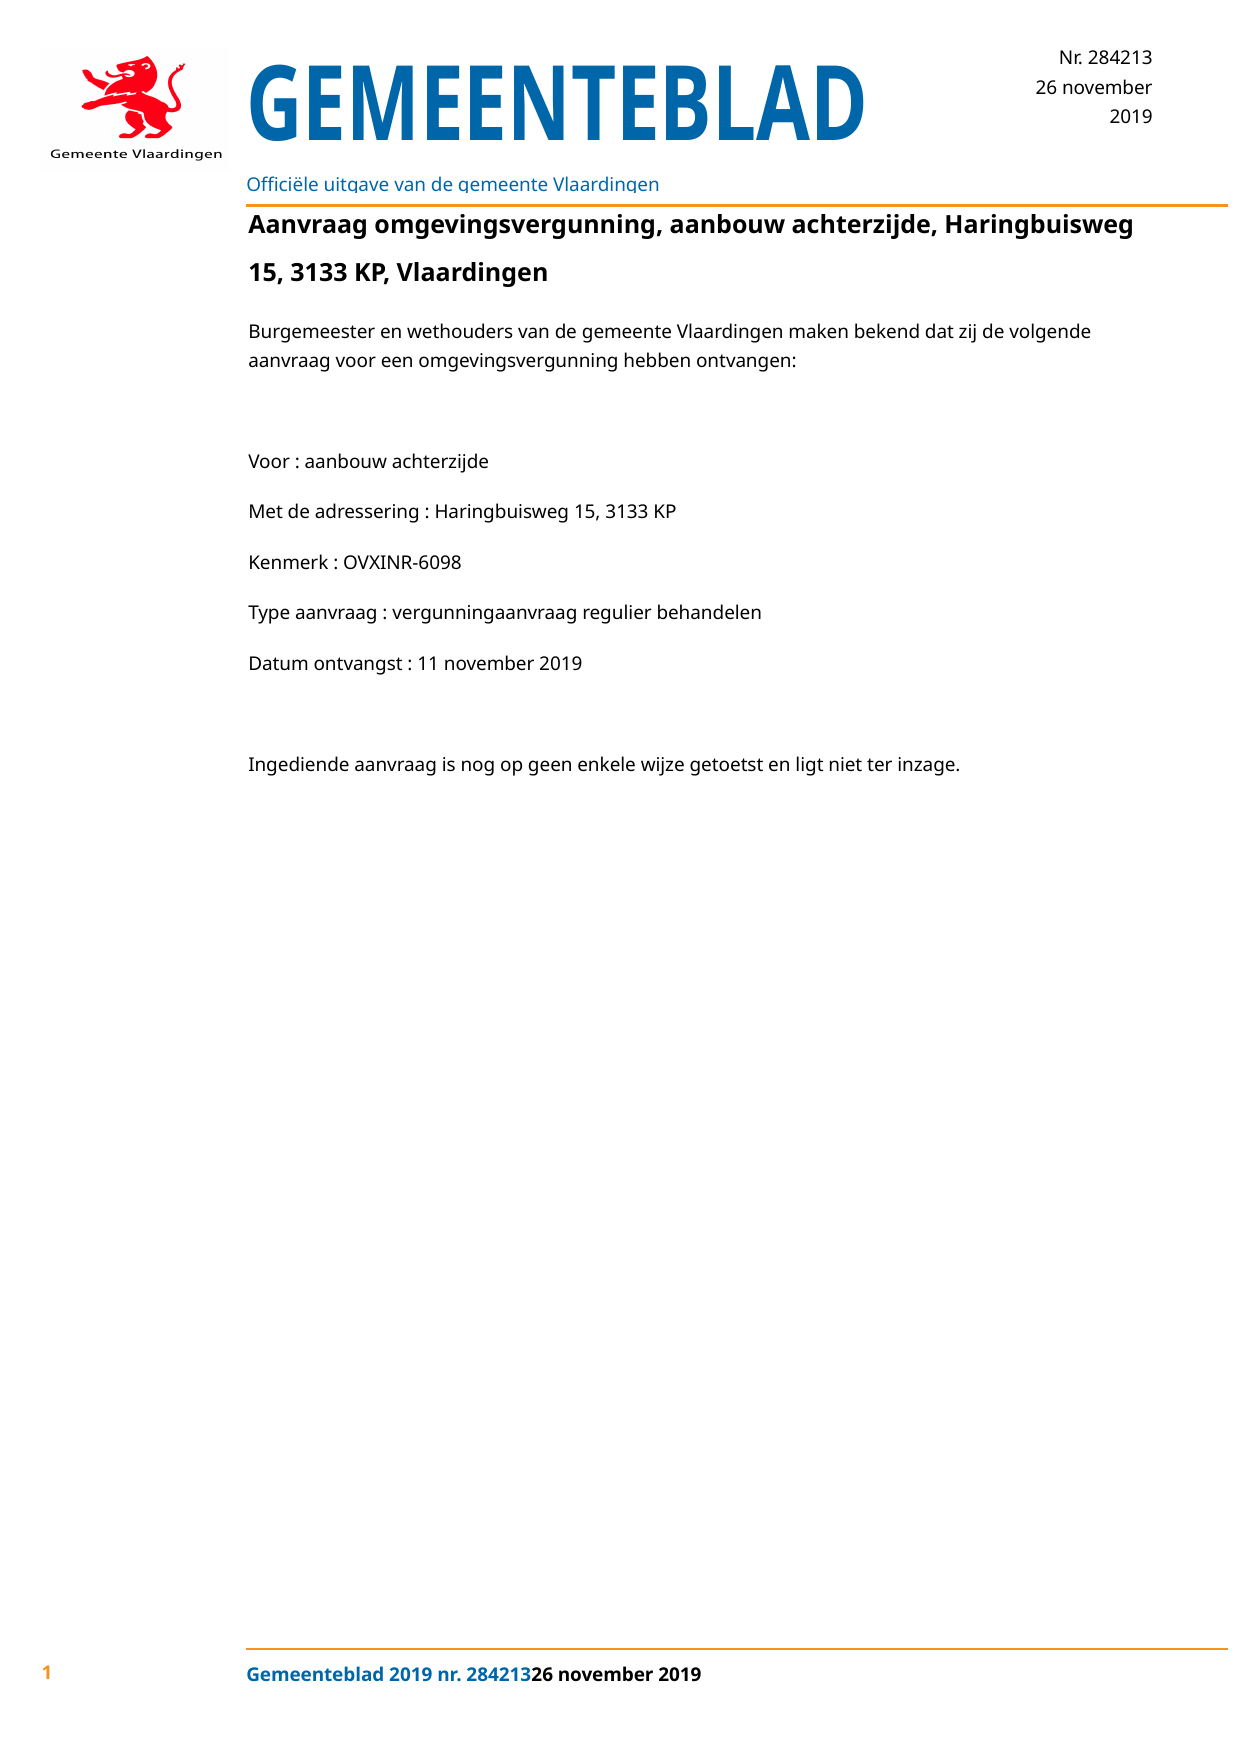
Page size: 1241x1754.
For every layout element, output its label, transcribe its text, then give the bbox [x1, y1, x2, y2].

text Burgemeester en wethouders van de gemeente Vlaardingen maken bekend dat zij de volgende aanvraag voor een omgevingsvergunning hebben ontvangen: [248, 318, 1152, 373]
text Ingediende aanvraag is nog op geen enkele wijze getoetst en ligt niet ter inzage. [248, 751, 1152, 777]
picture [41, 47, 231, 172]
text Aanvraag omgevingsvergunning, aanbouw achterzijde, Haringbuisweg 15, 3133 KP, Vlaardingen [248, 207, 1152, 288]
text Datum ontvangst : 11 november 2019 [248, 650, 1152, 676]
text Kenmerk : OVXINR-6098 [248, 549, 1152, 575]
text Type aanvraag : vergunningaanvraag regulier behandelen [248, 599, 1152, 625]
text Met de adressering : Haringbuisweg 15, 3133 KP [248, 499, 1152, 524]
text Voor : aanbouw achterzijde [248, 448, 1152, 474]
